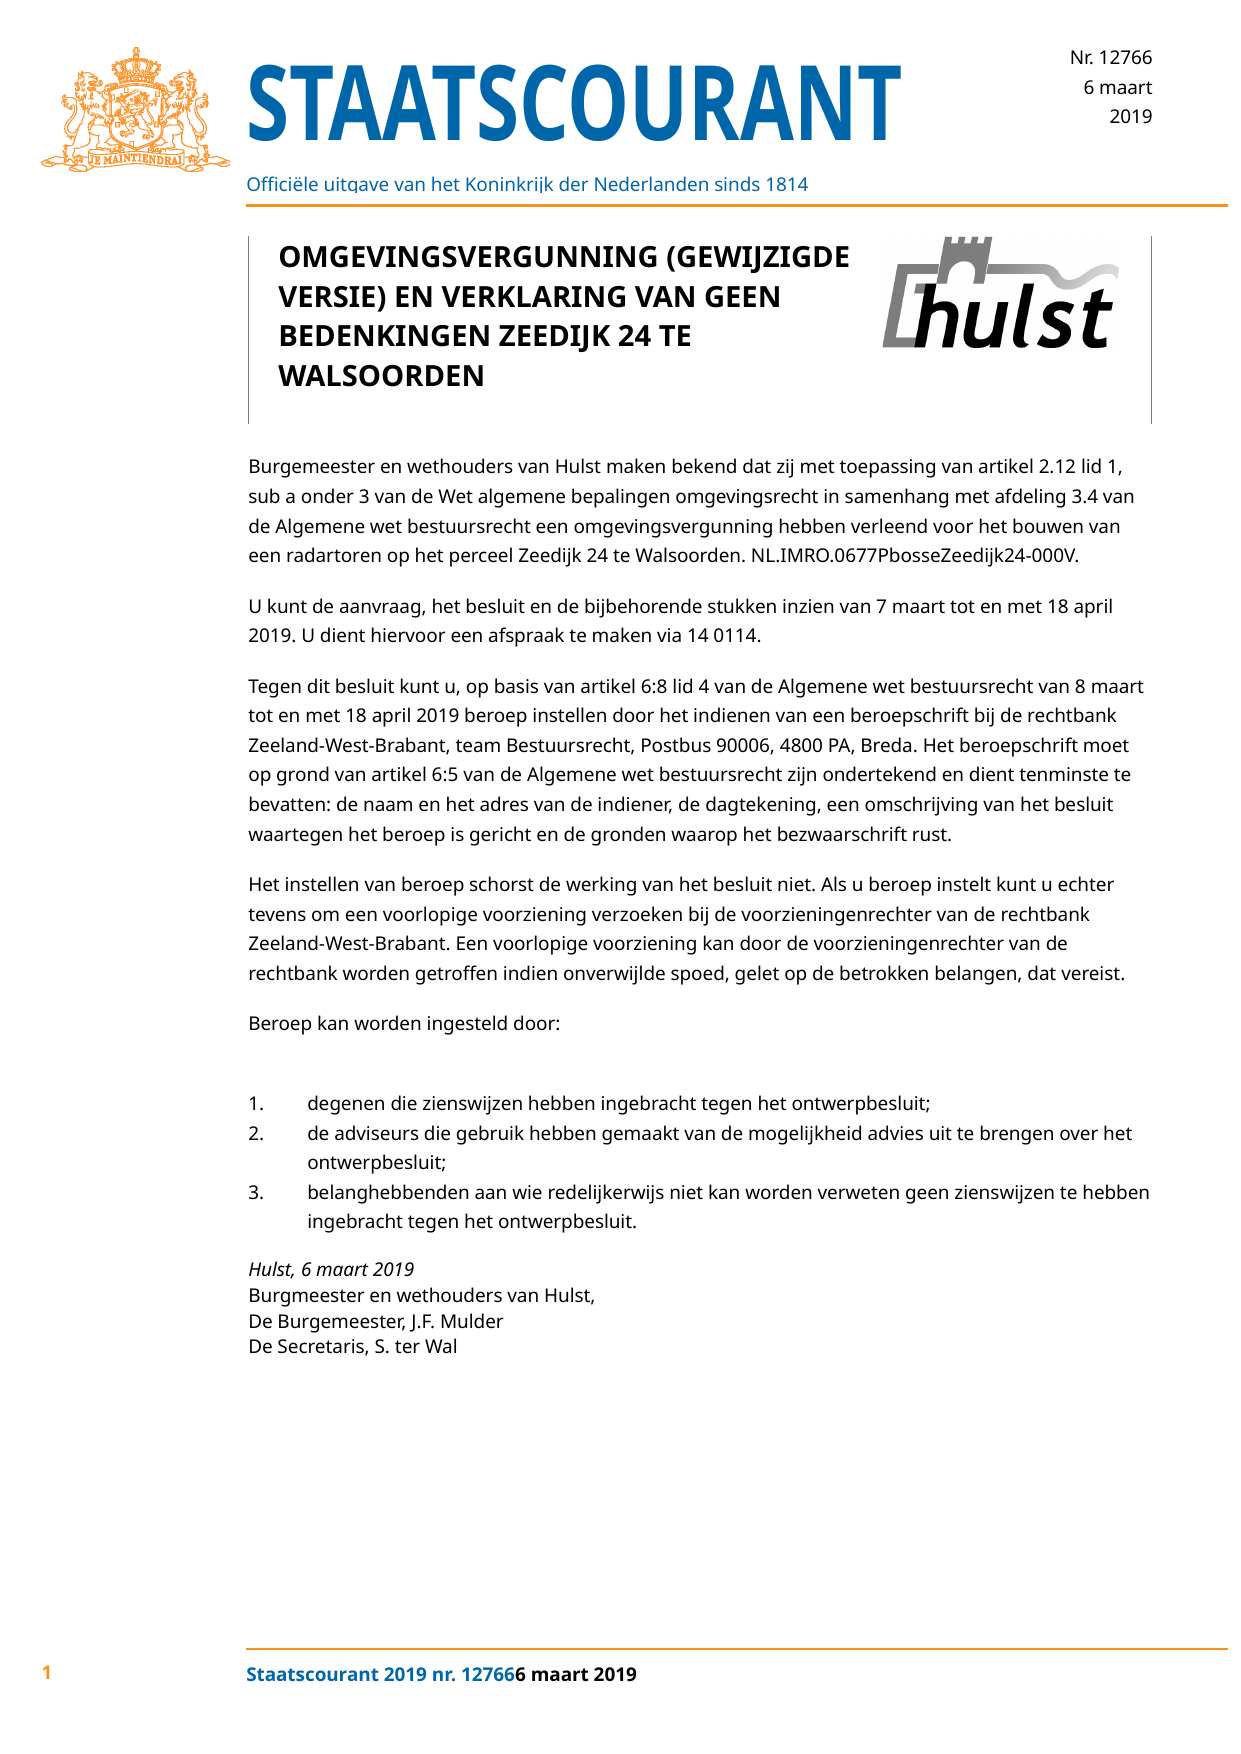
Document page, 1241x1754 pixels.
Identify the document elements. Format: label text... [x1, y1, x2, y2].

text De Secretaris, S. ter Wal [248, 1334, 1152, 1359]
text Burgmeester en wethouders van Hulst, [248, 1282, 1152, 1308]
picture [882, 236, 1119, 348]
text De Burgemeester, J.F. Mulder [248, 1308, 1152, 1334]
text Beroep kan worden ingesteld door: [248, 1010, 1152, 1036]
picture [41, 47, 231, 172]
table_header OMGEVINGSVERGUNNING (GEWIJZIGDE VERSIE) EN VERKLARING VAN GEEN BEDENKINGEN ZEEDIJK 24 TE WALSOORDEN [249, 236, 850, 424]
table_header [850, 236, 1151, 424]
text Tegen dit besluit kunt u, op basis van artikel 6:8 lid 4 van de Algemene wet bestuursrecht van 8 maart tot en met 18 april 2019 beroep instellen door het indienen van een beroepschrift bij de rechtbank Zeeland-West-Brabant, team Bestuursrecht, Postbus 90006, 4800 PA, Breda. Het beroepschrift moet op grond van artikel 6:5 van de Algemene wet bestuursrecht zijn ondertekend en dient tenminste te bevatten: de naam en het adres van de indiener, de dagtekening, een omschrijving van het besluit waartegen het beroep is gericht en de gronden waarop het bezwaarschrift rust. [248, 673, 1152, 846]
text U kunt de aanvraag, het besluit en de bijbehorende stukken inzien van 7 maart tot en met 18 april 2019. U dient hiervoor een afspraak te maken via 14 0114. [248, 593, 1152, 648]
text Hulst, 6 maart 2019 [248, 1256, 1152, 1282]
text Burgemeester en wethouders van Hulst maken bekend dat zij met toepassing van artikel 2.12 lid 1, sub a onder 3 van de Wet algemene bepalingen omgevingsrecht in samenhang met afdeling 3.4 van de Algemene wet bestuursrecht een omgevingsvergunning hebben verleend voor het bouwen van een radartoren op het perceel Zeedijk 24 te Walsoorden. NL.IMRO.0677PbosseZeedijk24-000V. [248, 454, 1152, 568]
list degenen die zienswijzen hebben ingebracht tegen het ontwerpbesluit; [248, 1090, 1152, 1116]
text Het instellen van beroep schorst de werking van het besluit niet. Als u beroep instelt kunt u echter tevens om een voorlopige voorziening verzoeken bij de voorzieningenrechter van de rechtbank Zeeland-West-Brabant. Een voorlopige voorziening kan door de voorzieningenrechter van de rechtbank worden getroffen indien onverwijlde spoed, gelet op de betrokken belangen, dat vereist. [248, 871, 1152, 986]
list belanghebbenden aan wie redelijkerwijs niet kan worden verweten geen zienswijzen te hebben ingebracht tegen het ontwerpbesluit. [248, 1179, 1152, 1234]
list de adviseurs die gebruik hebben gemaakt van de mogelijkheid advies uit te brengen over het ontwerpbesluit; [248, 1120, 1152, 1175]
